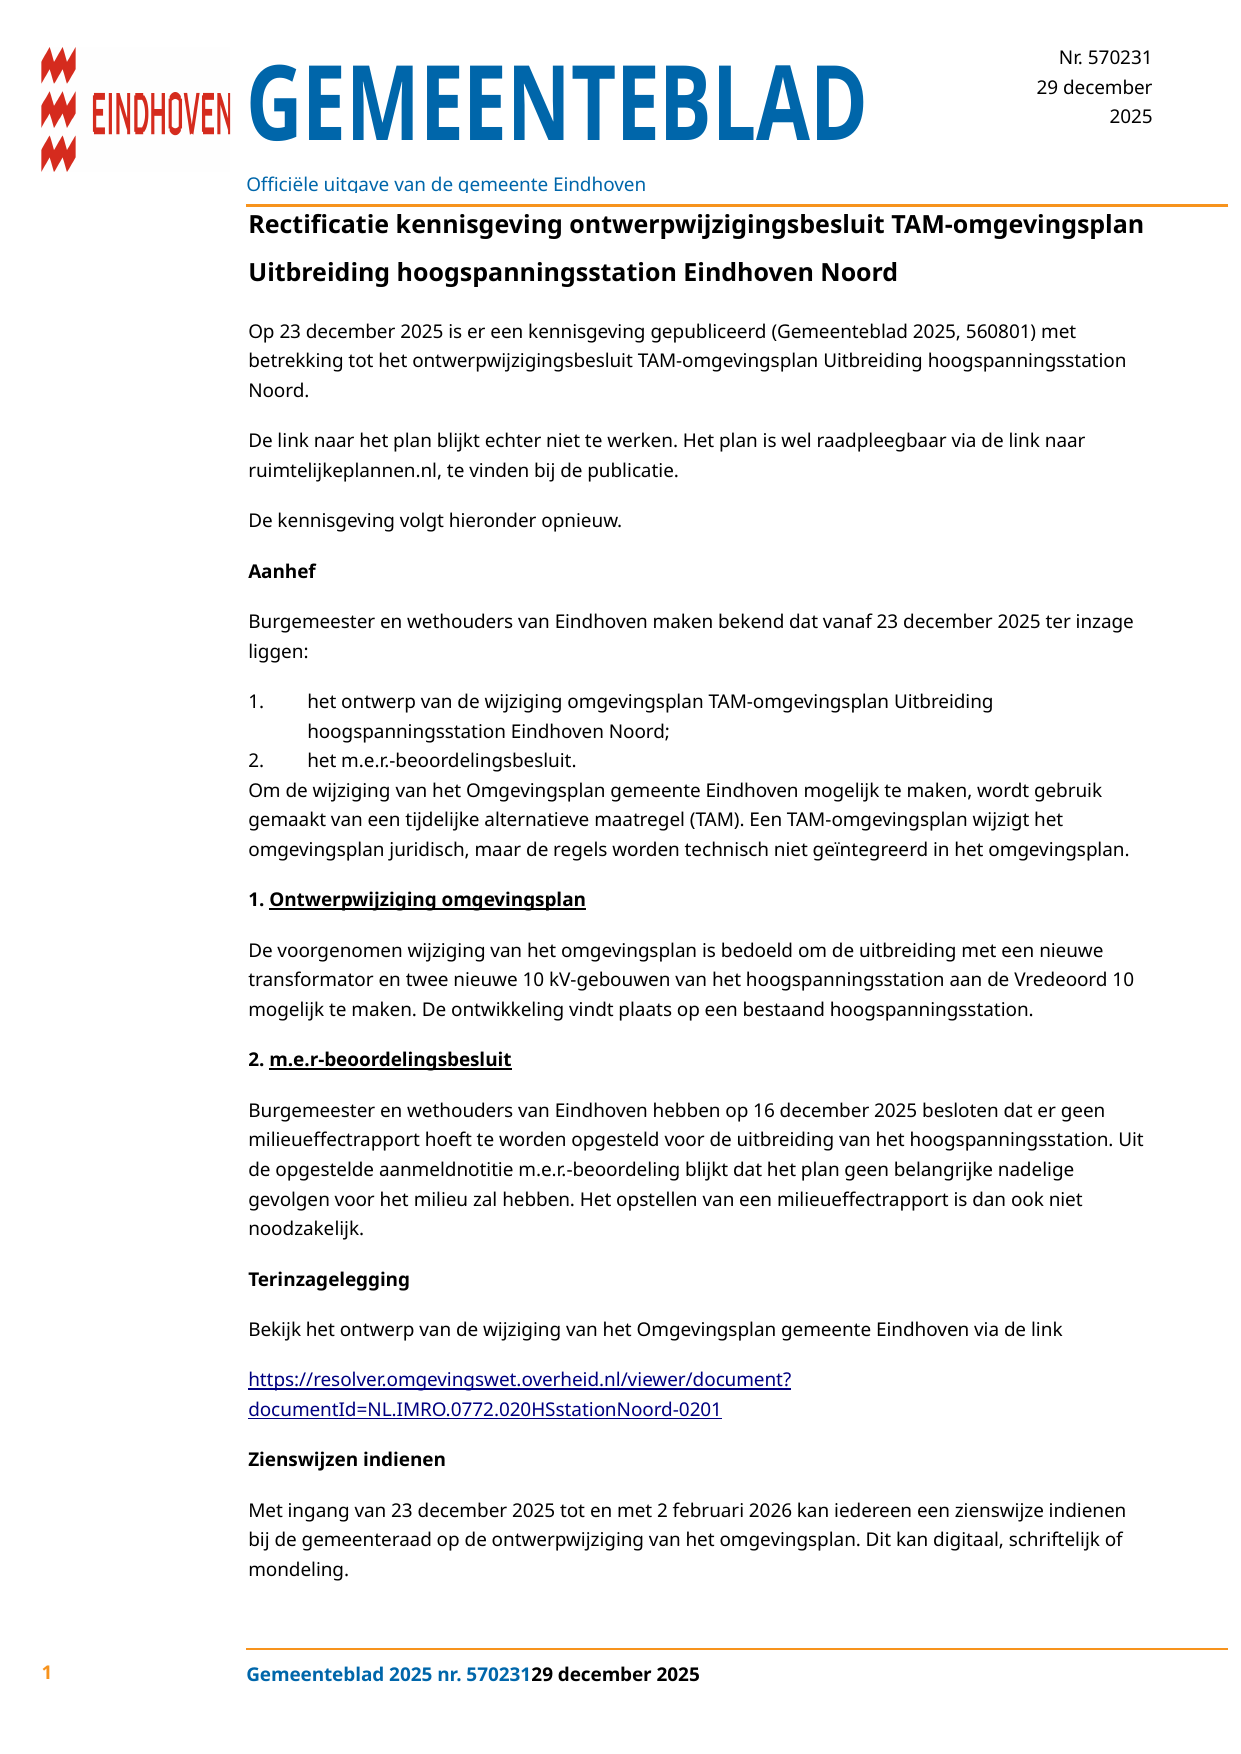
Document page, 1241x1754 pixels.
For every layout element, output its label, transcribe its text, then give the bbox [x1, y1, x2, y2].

list het ontwerp van de wijziging omgevingsplan TAM-omgevingsplan Uitbreiding hoogspanningsstation Eindhoven Noord; [248, 688, 1152, 744]
text Zienswijzen indienen [248, 1447, 1152, 1472]
text Op 23 december 2025 is er een kennisgeving gepubliceerd (Gemeenteblad 2025, 560801) met betrekking tot het ontwerpwijzigingsbesluit TAM-omgevingsplan Uitbreiding hoogspanningsstation Noord. [248, 318, 1152, 403]
text 1. Ontwerpwijziging omgevingsplan [248, 887, 1152, 912]
text 2. m.e.r-beoordelingsbesluit [248, 1047, 1152, 1072]
text De link naar het plan blijkt echter niet te werken. Het plan is wel raadpleegbaar via de link naar ruimtelijkeplannen.nl, te vinden bij de publicatie. [248, 427, 1152, 483]
text Rectificatie kennisgeving ontwerpwijzigingsbesluit TAM-omgevingsplan Uitbreiding hoogspanningsstation Eindhoven Noord [248, 207, 1152, 288]
text Bekijk het ontwerp van de wijziging van het Omgevingsplan gemeente Eindhoven via de link [248, 1316, 1152, 1342]
picture [41, 47, 231, 172]
text De voorgenomen wijziging van het omgevingsplan is bedoeld om de uitbreiding met een nieuwe transformator en twee nieuwe 10 kV-gebouwen van het hoogspanningsstation aan de Vredeoord 10 mogelijk te maken. De ontwikkeling vindt plaats op een bestaand hoogspanningsstation. [248, 937, 1152, 1022]
list het m.e.r.-beoordelingsbesluit. [248, 747, 1152, 773]
text Om de wijziging van het Omgevingsplan gemeente Eindhoven mogelijk te maken, wordt gebruik gemaakt van een tijdelijke alternatieve maatregel (TAM). Een TAM-omgevingsplan wijzigt het omgevingsplan juridisch, maar de regels worden technisch niet geïntegreerd in het omgevingsplan. [248, 777, 1152, 862]
text Burgemeester en wethouders van Eindhoven hebben op 16 december 2025 besloten dat er geen milieueffectrapport hoeft te worden opgesteld voor de uitbreiding van het hoogspanningsstation. Uit de opgestelde aanmeldnotitie m.e.r.-beoordeling blijkt dat het plan geen belangrijke nadelige gevolgen voor het milieu zal hebben. Het opstellen van een milieueffectrapport is dan ook niet noodzakelijk. [248, 1097, 1152, 1241]
text Aanhef [248, 558, 1152, 584]
text Met ingang van 23 december 2025 tot en met 2 februari 2026 kan iedereen een zienswijze indienen bij de gemeenteraad op de ontwerpwijziging van het omgevingsplan. Dit kan digitaal, schriftelijk of mondeling. [248, 1497, 1152, 1582]
text Burgemeester en wethouders van Eindhoven maken bekend dat vanaf 23 december 2025 ter inzage liggen: [248, 608, 1152, 664]
text https://resolver.omgevingswet.overheid.nl/viewer/document?documentId=NL.IMRO.0772.020HSstationNoord-0201 [248, 1367, 1152, 1422]
text De kennisgeving volgt hieronder opnieuw. [248, 507, 1152, 533]
text Terinzagelegging [248, 1266, 1152, 1292]
